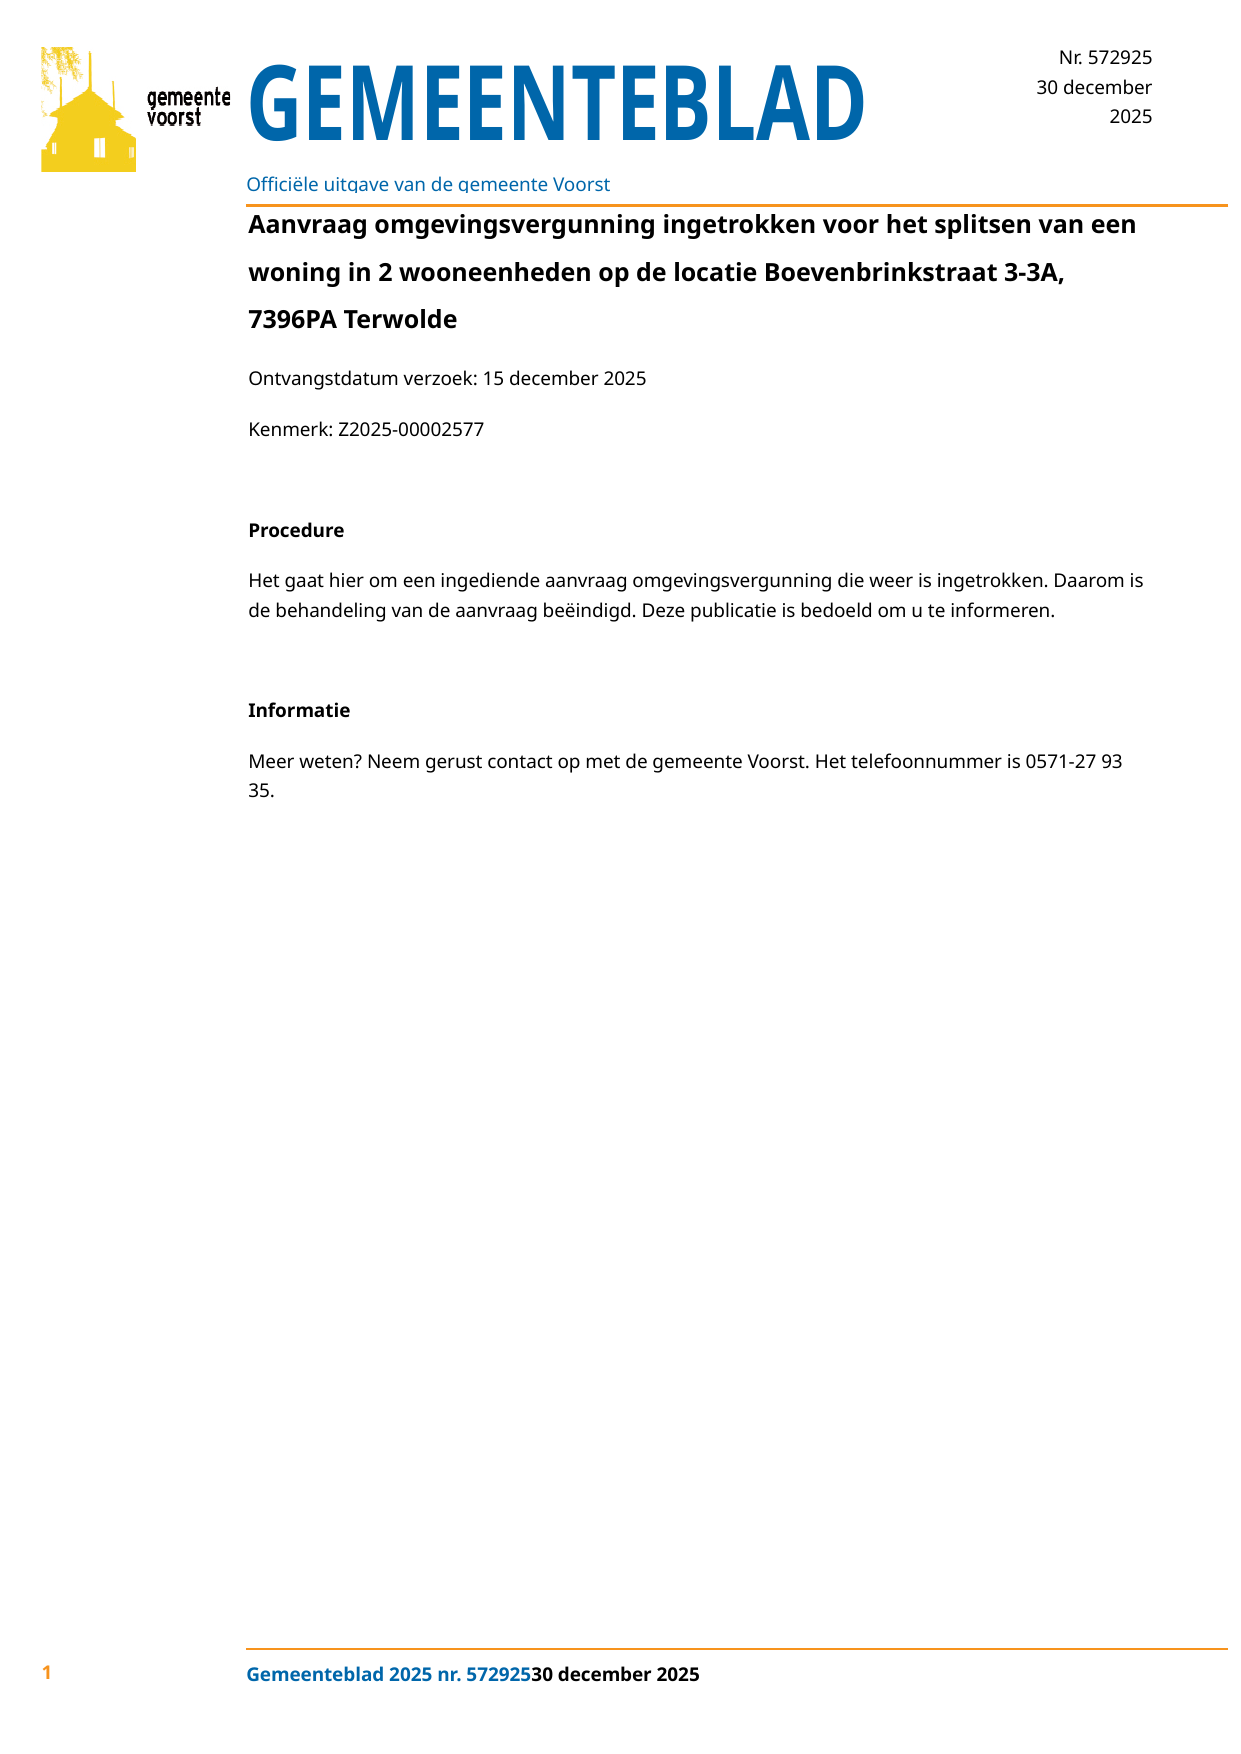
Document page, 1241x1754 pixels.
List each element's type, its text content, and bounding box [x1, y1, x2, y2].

text Het gaat hier om een ingediende aanvraag omgevingsvergunning die weer is ingetrokken. Daarom is de behandeling van de aanvraag beëindigd. Deze publicatie is bedoeld om u te informeren. [248, 567, 1152, 622]
text Kenmerk: Z2025-00002577 [248, 416, 1152, 442]
text Ontvangstdatum verzoek: 15 december 2025 [248, 366, 1152, 391]
text Procedure [248, 517, 1152, 542]
text Meer weten? Neem gerust contact op met de gemeente Voorst. Het telefoonnummer is 0571-27 93 35. [248, 748, 1152, 803]
picture [41, 47, 231, 172]
text Informatie [248, 698, 1152, 723]
text Aanvraag omgevingsvergunning ingetrokken voor het splitsen van een woning in 2 wooneenheden op de locatie Boevenbrinkstraat 3-3A, 7396PA Terwolde [248, 207, 1152, 336]
